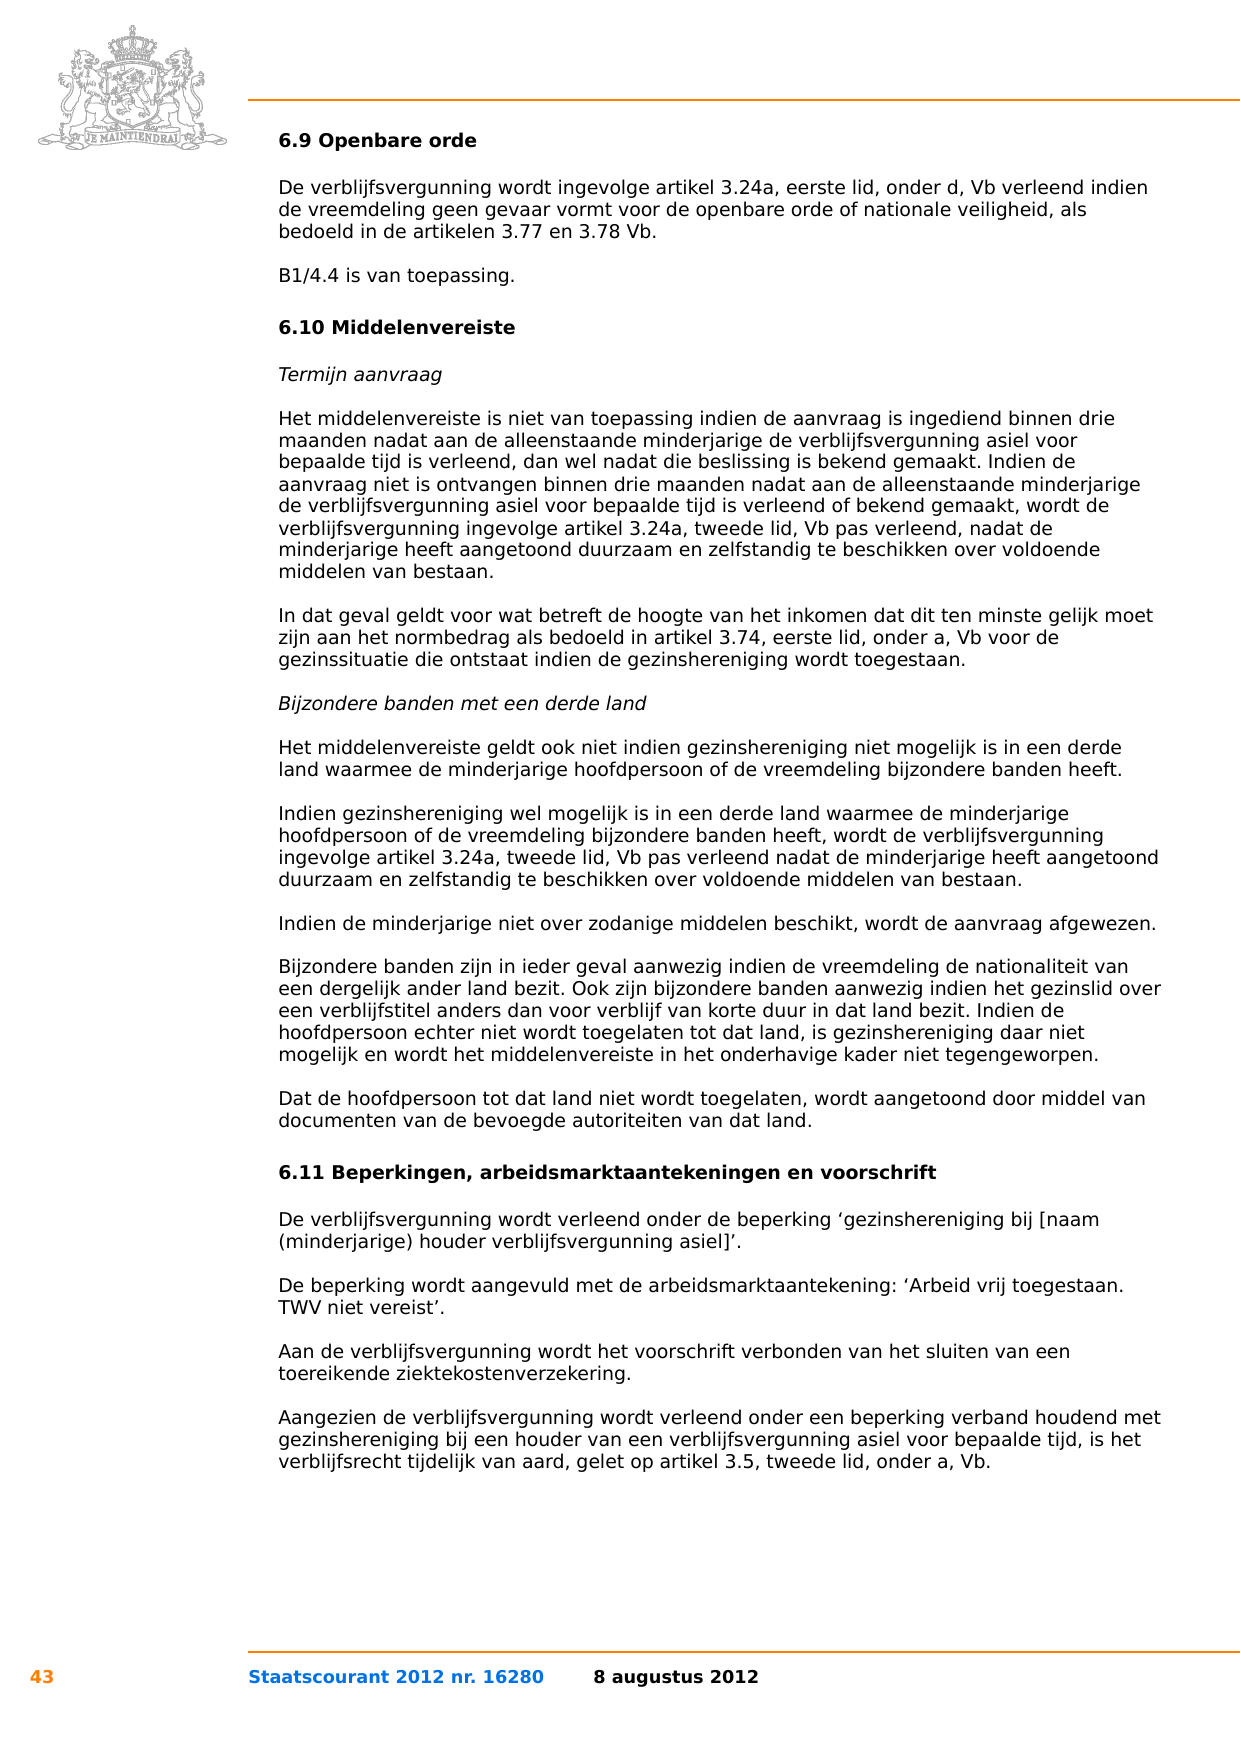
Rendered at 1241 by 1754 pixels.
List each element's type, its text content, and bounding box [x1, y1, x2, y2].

text Aan de verblijfsvergunning wordt het voorschrift verbonden van het sluiten van een toereikende ziektekostenverzekering. [278, 1341, 1163, 1385]
picture [38, 25, 227, 150]
text De verblijfsvergunning wordt verleend onder de beperking ‘gezinshereniging bij [naam (minderjarige) houder verblijfsvergunning asiel]’. [278, 1209, 1163, 1253]
subtitle 6.11 Beperkingen, arbeidsmarktaantekeningen en voorschrift [278, 1162, 1163, 1184]
subtitle Bijzondere banden met een derde land [278, 693, 1163, 715]
text Het middelenvereiste is niet van toepassing indien de aanvraag is ingediend binnen drie maanden nadat aan de alleenstaande minderjarige de verblijfsvergunning asiel voor bepaalde tijd is verleend, dan wel nadat die beslissing is bekend gemaakt. Indien de aanvraag niet is ontvangen binnen drie maanden nadat aan de alleenstaande minderjarige de verblijfsvergunning asiel voor bepaalde tijd is verleend of bekend gemaakt, wordt de verblijfsvergunning ingevolge artikel 3.24a, tweede lid, Vb pas verleend, nadat de minderjarige heeft aangetoond duurzaam en zelfstandig te beschikken over voldoende middelen van bestaan. [278, 407, 1163, 583]
text Indien gezinshereniging wel mogelijk is in een derde land waarmee de minderjarige hoofdpersoon of de vreemdeling bijzondere banden heeft, wordt de verblijfsvergunning ingevolge artikel 3.24a, tweede lid, Vb pas verleend nadat de minderjarige heeft aangetoond duurzaam en zelfstandig te beschikken over voldoende middelen van bestaan. [278, 803, 1163, 891]
text De beperking wordt aangevuld met de arbeidsmarktaantekening: ‘Arbeid vrij toegestaan. TWV niet vereist’. [278, 1275, 1163, 1319]
text Aangezien de verblijfsvergunning wordt verleend onder een beperking verband houdend met gezinshereniging bij een houder van een verblijfsvergunning asiel voor bepaalde tijd, is het verblijfsrecht tijdelijk van aard, gelet op artikel 3.5, tweede lid, onder a, Vb. [278, 1407, 1163, 1472]
subtitle Termijn aanvraag [278, 364, 1163, 386]
text In dat geval geldt voor wat betreft de hoogte van het inkomen dat dit ten minste gelijk moet zijn aan het normbedrag als bedoeld in artikel 3.74, eerste lid, onder a, Vb voor de gezinssituatie die ontstaat indien de gezinshereniging wordt toegestaan. [278, 605, 1163, 671]
text Het middelenvereiste geldt ook niet indien gezinshereniging niet mogelijk is in een derde land waarmee de minderjarige hoofdpersoon of de vreemdeling bijzondere banden heeft. [278, 737, 1163, 781]
text Indien de minderjarige niet over zodanige middelen beschikt, wordt de aanvraag afgewezen. [278, 912, 1163, 934]
text De verblijfsvergunning wordt ingevolge artikel 3.24a, eerste lid, onder d, Vb verleend indien de vreemdeling geen gevaar vormt voor de openbare orde of nationale veiligheid, als bedoeld in de artikelen 3.77 en 3.78 Vb. [278, 177, 1163, 243]
text Bijzondere banden zijn in ieder geval aanwezig indien de vreemdeling de nationaliteit van een dergelijk ander land bezit. Ook zijn bijzondere banden aanwezig indien het gezinslid over een verblijfstitel anders dan voor verblijf van korte duur in dat land bezit. Indien de hoofdpersoon echter niet wordt toegelaten tot dat land, is gezinshereniging daar niet mogelijk en wordt het middelenvereiste in het onderhavige kader niet tegengeworpen. [278, 956, 1163, 1066]
subtitle 6.9 Openbare orde [278, 130, 1163, 152]
text Dat de hoofdpersoon tot dat land niet wordt toegelaten, wordt aangetoond door middel van documenten van de bevoegde autoriteiten van dat land. [278, 1088, 1163, 1132]
text B1/4.4 is van toepassing. [278, 265, 1163, 287]
subtitle 6.10 Middelenvereiste [278, 317, 1163, 339]
